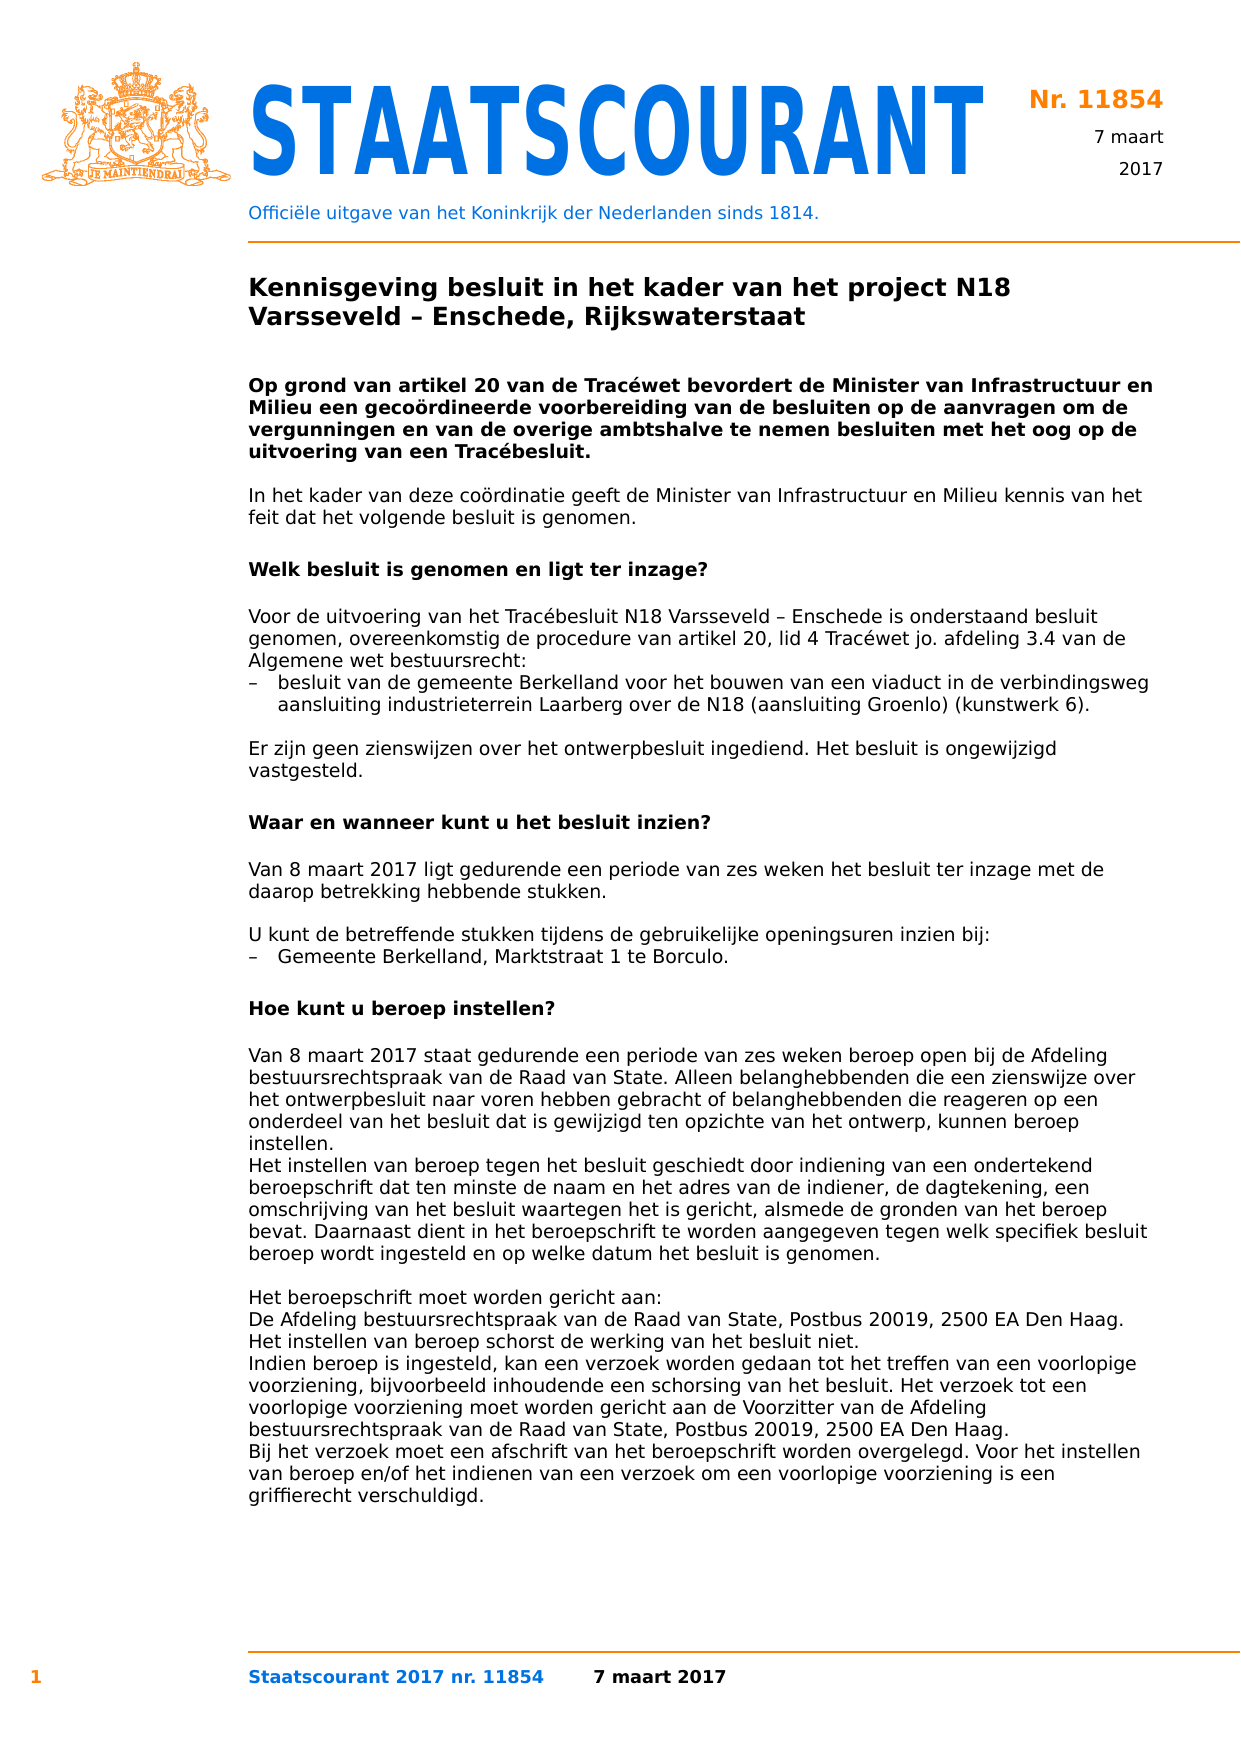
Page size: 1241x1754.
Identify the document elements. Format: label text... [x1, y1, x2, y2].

table_cell 7 maart [998, 121, 1240, 153]
table_cell 2017 [998, 153, 1240, 203]
text Voor de uitvoering van het Tracébesluit N18 Varsseveld – Enschede is onderstaand besluit genomen, overeenkomstig de procedure van artikel 20, lid 4 Tracéwet jo. afdeling 3.4 van de Algemene wet bestuursrecht: [248, 606, 1163, 672]
text Er zijn geen zienswijzen over het ontwerpbesluit ingediend. Het besluit is ongewijzigd vastgesteld. [248, 738, 1163, 782]
text Van 8 maart 2017 ligt gedurende een periode van zes weken het besluit ter inzage met de daarop betrekking hebbende stukken. [248, 858, 1163, 902]
table_header STAATSCOURANT [248, 62, 998, 203]
subtitle Welk besluit is genomen en ligt ter inzage? [248, 559, 1163, 581]
text U kunt de betreffende stukken tijdens de gebruikelijke openingsuren inzien bij: [248, 924, 1163, 946]
text Bij het verzoek moet een afschrift van het beroepschrift worden overgelegd. Voor het instellen van beroep en/of het indienen van een verzoek om een voorlopige voorziening is een griffierecht verschuldigd. [248, 1441, 1163, 1507]
text Indien beroep is ingesteld, kan een verzoek worden gedaan tot het treffen van een voorlopige voorziening, bijvoorbeeld inhoudende een schorsing van het besluit. Het verzoek tot een voorlopige voorziening moet worden gericht aan de Voorzitter van de Afdeling bestuursrechtspraak van de Raad van State, Postbus 20019, 2500 EA Den Haag. [248, 1353, 1163, 1441]
text Van 8 maart 2017 staat gedurende een periode van zes weken beroep open bij de Afdeling bestuursrechtspraak van de Raad van State. Alleen belanghebbenden die een zienswijze over het ontwerpbesluit naar voren hebben gebracht of belanghebbenden die reageren op een onderdeel van het besluit dat is gewijzigd ten opzichte van het ontwerp, kunnen beroep instellen. [248, 1045, 1163, 1155]
subtitle Waar en wanneer kunt u het besluit inzien? [248, 812, 1163, 833]
text Het instellen van beroep tegen het besluit geschiedt door indiening van een ondertekend beroepschrift dat ten minste de naam en het adres van de indiener, de dagtekening, een omschrijving van het besluit waartegen het is gericht, alsmede de gronden van het beroep bevat. Daarnaast dient in het beroepschrift te worden aangegeven tegen welk specifiek besluit beroep wordt ingesteld en op welke datum het besluit is genomen. [248, 1155, 1163, 1265]
table_header Nr. 11854 [998, 62, 1240, 121]
text Op grond van artikel 20 van de Tracéwet bevordert de Minister van Infrastructuur en Milieu een gecoördineerde voorbereiding van de besluiten op de aanvragen om de vergunningen en van de overige ambtshalve te nemen besluiten met het oog op de uitvoering van een Tracébesluit. [248, 375, 1163, 463]
subtitle Kennisgeving besluit in het kader van het project N18 Varsseveld – Enschede, Rijkswaterstaat [248, 273, 1163, 331]
text In het kader van deze coördinatie geeft de Minister van Infrastructuur en Milieu kennis van het feit dat het volgende besluit is genomen. [248, 485, 1163, 529]
text Het instellen van beroep schorst de werking van het besluit niet. [248, 1331, 1163, 1353]
text De Afdeling bestuursrechtspraak van de Raad van State, Postbus 20019, 2500 EA Den Haag. [248, 1309, 1163, 1331]
text Het beroepschrift moet worden gericht aan: [248, 1287, 1163, 1309]
table_header [25, 62, 248, 241]
picture [41, 62, 231, 186]
text – besluit van de gemeente Berkelland voor het bouwen van een viaduct in de verbindingsweg aansluiting industrieterrein Laarberg over de N18 (aansluiting Groenlo) (kunstwerk 6). [248, 672, 1163, 716]
text – Gemeente Berkelland, Marktstraat 1 te Borculo. [248, 946, 1163, 968]
table_cell Officiële uitgave van het Koninkrijk der Nederlanden sinds 1814. [248, 203, 1240, 241]
subtitle Hoe kunt u beroep instellen? [248, 998, 1163, 1020]
